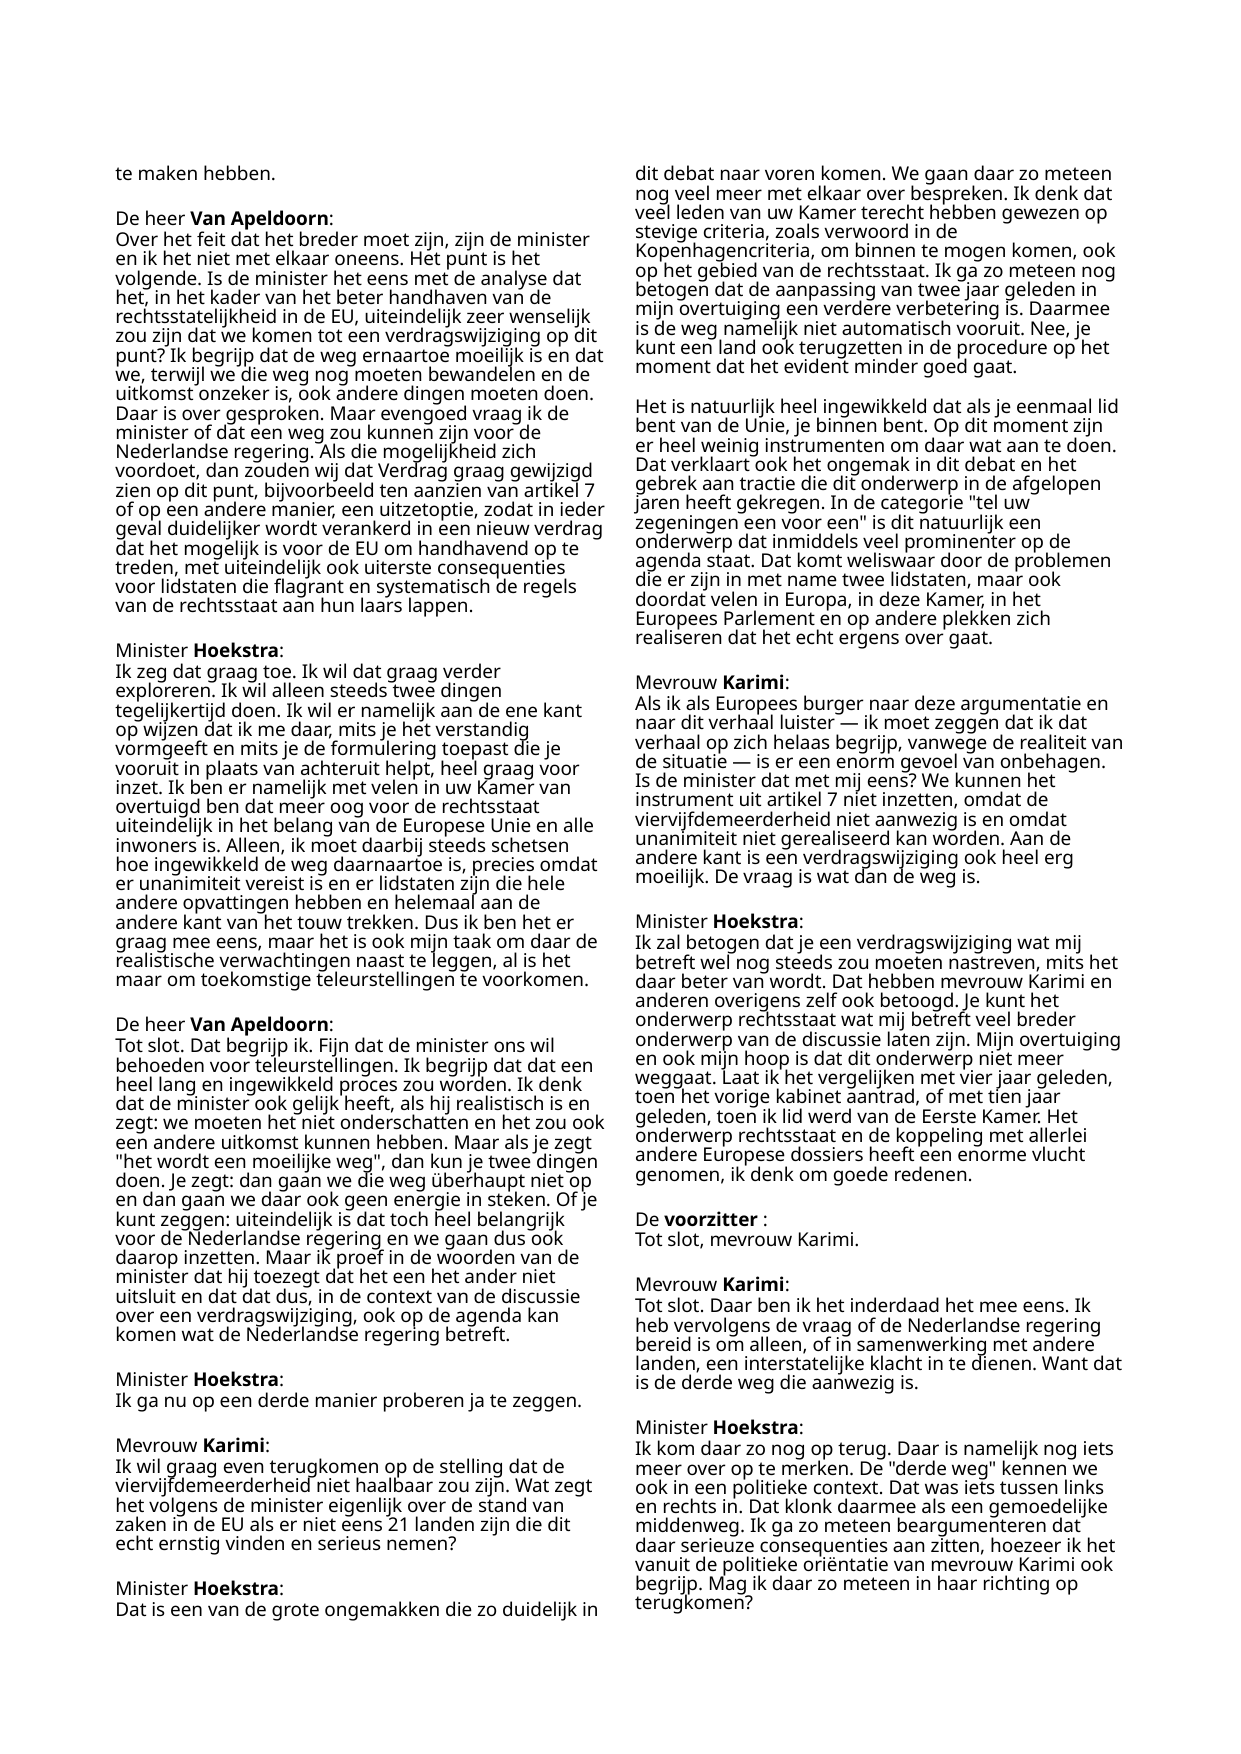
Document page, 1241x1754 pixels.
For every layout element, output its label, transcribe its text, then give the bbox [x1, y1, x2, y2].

text Over het feit dat het breder moet zijn, zijn de minister en ik het niet met elkaar oneens. Het punt is het volgende. Is de minister het eens met de analyse dat het, in het kader van het beter handhaven van de rechtsstatelijkheid in de EU, uiteindelijk zeer wenselijk zou zijn dat we komen tot een verdragswijziging op dit punt? Ik begrijp dat de weg ernaartoe moeilijk is en dat we, terwijl we die weg nog moeten bewandelen en de uitkomst onzeker is, ook andere dingen moeten doen. Daar is over gesproken. Maar evengoed vraag ik de minister of dat een weg zou kunnen zijn voor de Nederlandse regering. Als die mogelijkheid zich voordoet, dan zouden wij dat Verdrag graag gewijzigd zien op dit punt, bijvoorbeeld ten aanzien van artikel 7 of op een andere manier, een uitzetoptie, zodat in ieder geval duidelijker wordt verankerd in een nieuw verdrag dat het mogelijk is voor de EU om handhavend op te treden, met uiteindelijk ook uiterste consequenties voor lidstaten die flagrant en systematisch de regels van de rechtsstaat aan hun laars lappen. [115, 231, 605, 617]
text Dat is een van de grote ongemakken die zo duidelijk in [115, 1601, 605, 1620]
text Mevrouw Karimi: [115, 1432, 605, 1458]
text Mevrouw Karimi: [635, 1272, 1125, 1297]
text Tot slot. Daar ben ik het inderdaad het mee eens. Ik heb vervolgens de vraag of de Nederlandse regering bereid is om alleen, of in samenwerking met andere landen, een interstatelijke klacht in te dienen. Want dat is de derde weg die aanwezig is. [635, 1297, 1125, 1394]
text dit debat naar voren komen. We gaan daar zo meteen nog veel meer met elkaar over bespreken. Ik denk dat veel leden van uw Kamer terecht hebben gewezen op stevige criteria, zoals verwoord in de Kopenhagencriteria, om binnen te mogen komen, ook op het gebied van de rechtsstaat. Ik ga zo meteen nog betogen dat de aanpassing van twee jaar geleden in mijn overtuiging een verdere verbetering is. Daarmee is de weg namelijk niet automatisch vooruit. Nee, je kunt een land ook terugzetten in de procedure op het moment dat het evident minder goed gaat. [635, 165, 1125, 377]
text Ik zeg dat graag toe. Ik wil dat graag verder exploreren. Ik wil alleen steeds twee dingen tegelijkertijd doen. Ik wil er namelijk aan de ene kant op wijzen dat ik me daar, mits je het verstandig vormgeeft en mits je de formulering toepast die je vooruit in plaats van achteruit helpt, heel graag voor inzet. Ik ben er namelijk met velen in uw Kamer van overtuigd ben dat meer oog voor de rechtsstaat uiteindelijk in het belang van de Europese Unie en alle inwoners is. Alleen, ik moet daarbij steeds schetsen hoe ingewikkeld de weg daarnaartoe is, precies omdat er unanimiteit vereist is en er lidstaten zijn die hele andere opvattingen hebben en helemaal aan de andere kant van het touw trekken. Dus ik ben het er graag mee eens, maar het is ook mijn taak om daar de realistische verwachtingen naast te leggen, al is het maar om toekomstige teleurstellingen te voorkomen. [115, 663, 605, 991]
text Ik ga nu op een derde manier proberen ja te zeggen. [115, 1392, 605, 1411]
text Minister Hoekstra: [115, 637, 605, 663]
text Tot slot, mevrouw Karimi. [635, 1231, 1125, 1251]
text Ik zal betogen dat je een verdragswijziging wat mij betreft wel nog steeds zou moeten nastreven, mits het daar beter van wordt. Dat hebben mevrouw Karimi en anderen overigens zelf ook betoogd. Je kunt het onderwerp rechtsstaat wat mij betreft veel breder onderwerp van de discussie laten zijn. Mijn overtuiging en ook mijn hoop is dat dit onderwerp niet meer weggaat. Laat ik het vergelijken met vier jaar geleden, toen het vorige kabinet aantrad, of met tien jaar geleden, toen ik lid werd van de Eerste Kamer. Het onderwerp rechtsstaat en de koppeling met allerlei andere Europese dossiers heeft een enorme vlucht genomen, ik denk om goede redenen. [635, 934, 1125, 1185]
text Mevrouw Karimi: [635, 669, 1125, 695]
text Minister Hoekstra: [635, 1414, 1125, 1440]
text De heer Van Apeldoorn: [115, 1012, 605, 1037]
text Als ik als Europees burger naar deze argumentatie en naar dit verhaal luister — ik moet zeggen dat ik dat verhaal op zich helaas begrijp, vanwege de realiteit van de situatie — is er een enorm gevoel van onbehagen. Is de minister dat met mij eens? We kunnen het instrument uit artikel 7 niet inzetten, omdat de viervijfdemeerderheid niet aanwezig is en omdat unanimiteit niet gerealiseerd kan worden. Aan de andere kant is een verdragswijziging ook heel erg moeilijk. De vraag is wat dan de weg is. [635, 695, 1125, 888]
text te maken hebben. [115, 165, 605, 184]
text Ik kom daar zo nog op terug. Daar is namelijk nog iets meer over op te merken. De "derde weg" kennen we ook in een politieke context. Dat was iets tussen links en rechts in. Dat klonk daarmee als een gemoedelijke middenweg. Ik ga zo meteen beargumenteren dat daar serieuze consequenties aan zitten, hoezeer ik het vanuit de politieke oriëntatie van mevrouw Karimi ook begrijp. Mag ik daar zo meteen in haar richting op terugkomen? [635, 1440, 1125, 1614]
text De heer Van Apeldoorn: [115, 205, 605, 231]
text Minister Hoekstra: [115, 1366, 605, 1392]
text Het is natuurlijk heel ingewikkeld dat als je eenmaal lid bent van de Unie, je binnen bent. Op dit moment zijn er heel weinig instrumenten om daar wat aan te doen. Dat verklaart ook het ongemak in dit debat en het gebrek aan tractie die dit onderwerp in de afgelopen jaren heeft gekregen. In de categorie "tel uw zegeningen een voor een" is dit natuurlijk een onderwerp dat inmiddels veel prominenter op de agenda staat. Dat komt weliswaar door de problemen die er zijn in met name twee lidstaten, maar ook doordat velen in Europa, in deze Kamer, in het Europees Parlement en op andere plekken zich realiseren dat het echt ergens over gaat. [635, 398, 1125, 648]
text Minister Hoekstra: [635, 909, 1125, 934]
text Ik wil graag even terugkomen op de stelling dat de viervijfdemeerderheid niet haalbaar zou zijn. Wat zegt het volgens de minister eigenlijk over de stand van zaken in de EU als er niet eens 21 landen zijn die dit echt ernstig vinden en serieus nemen? [115, 1458, 605, 1554]
text Tot slot. Dat begrijp ik. Fijn dat de minister ons wil behoeden voor teleurstellingen. Ik begrijp dat dat een heel lang en ingewikkeld proces zou worden. Ik denk dat de minister ook gelijk heeft, als hij realistisch is en zegt: we moeten het niet onderschatten en het zou ook een andere uitkomst kunnen hebben. Maar als je zegt "het wordt een moeilijke weg", dan kun je twee dingen doen. Je zegt: dan gaan we die weg überhaupt niet op en dan gaan we daar ook geen energie in steken. Of je kunt zeggen: uiteindelijk is dat toch heel belangrijk voor de Nederlandse regering en we gaan dus ook daarop inzetten. Maar ik proef in de woorden van de minister dat hij toezegt dat het een het ander niet uitsluit en dat dat dus, in de context van de discussie over een verdragswijziging, ook op de agenda kan komen wat de Nederlandse regering betreft. [115, 1037, 605, 1346]
text Minister Hoekstra: [115, 1575, 605, 1601]
text De voorzitter : [635, 1206, 1125, 1231]
